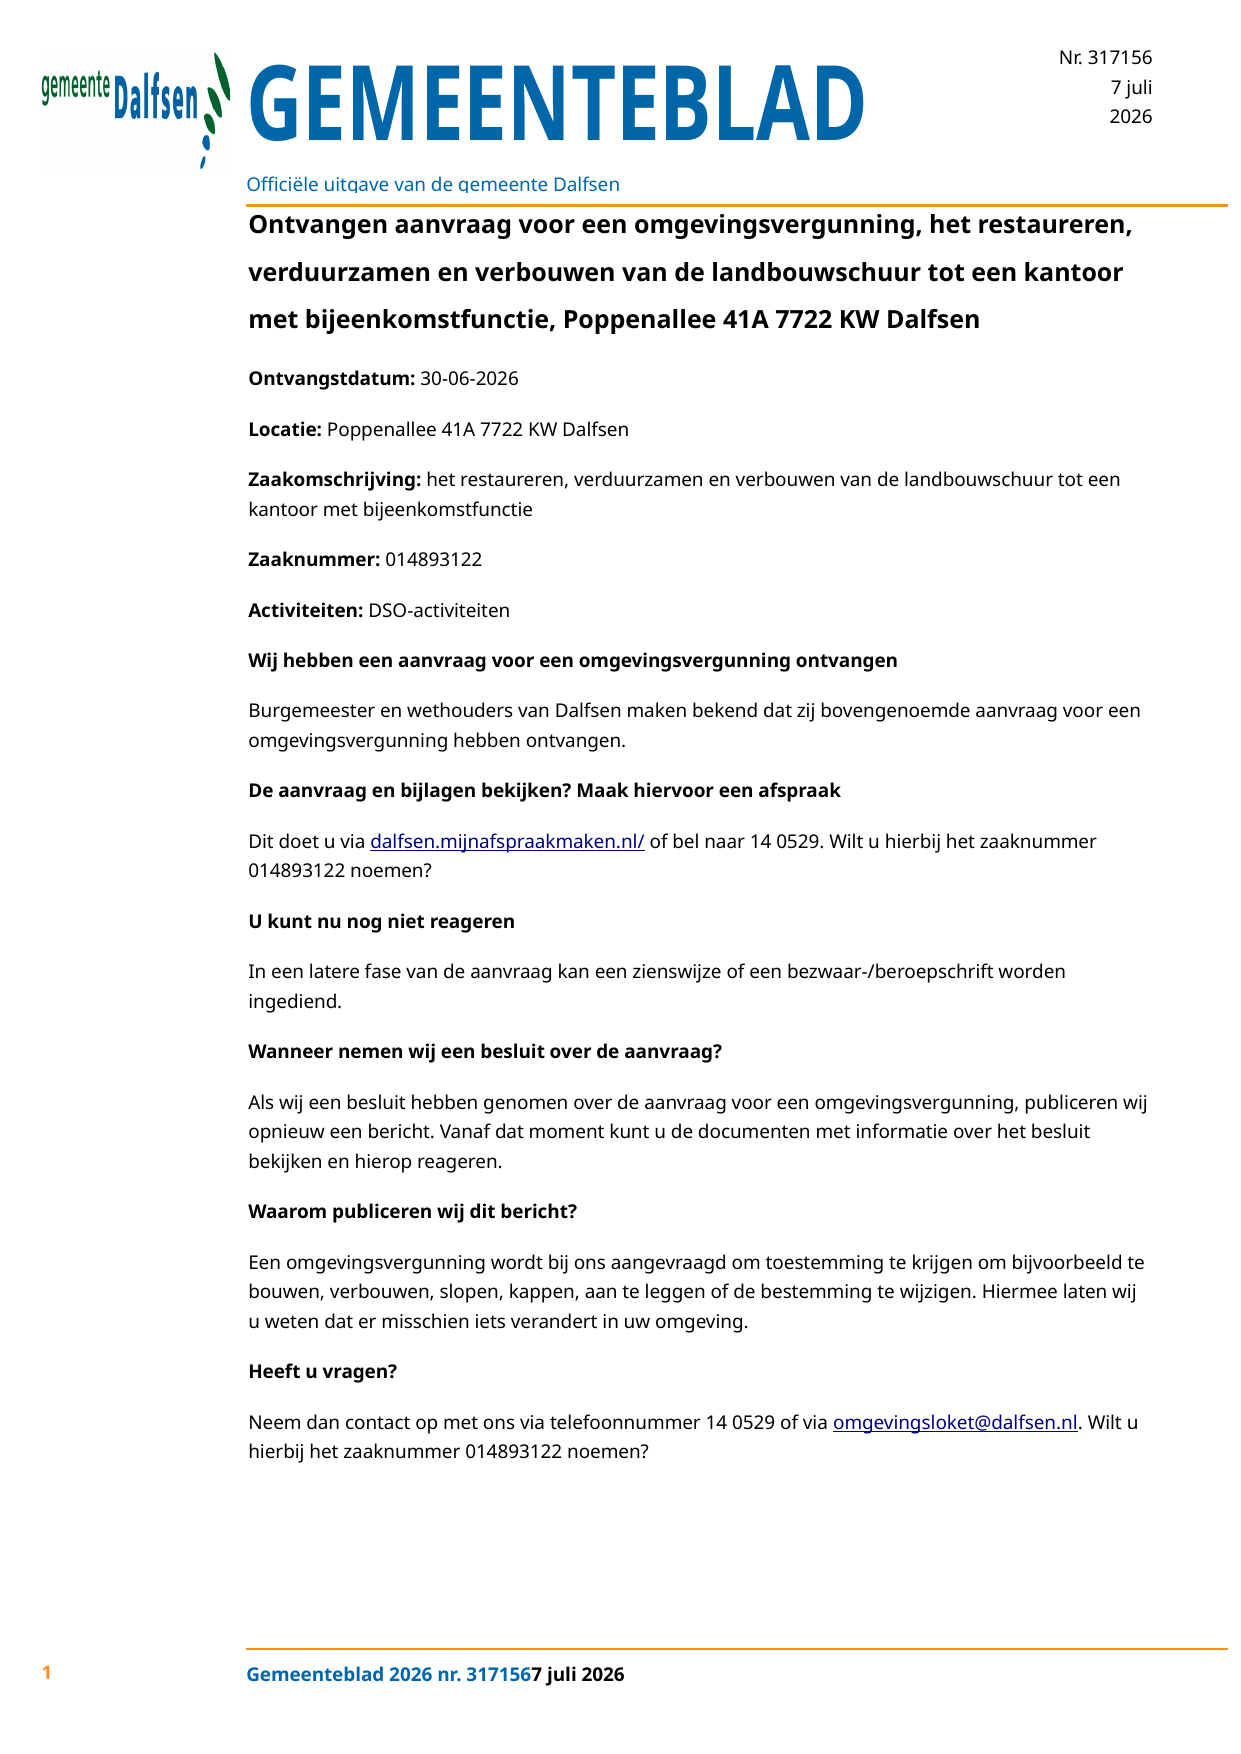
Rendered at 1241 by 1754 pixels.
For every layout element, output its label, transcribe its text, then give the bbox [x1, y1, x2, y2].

text Een omgevingsvergunning wordt bij ons aangevraagd om toestemming te krijgen om bijvoorbeeld te bouwen, verbouwen, slopen, kappen, aan te leggen of de bestemming te wijzigen. Hiermee laten wij u weten dat er misschien iets verandert in uw omgeving. [248, 1249, 1152, 1334]
text Activiteiten: DSO-activiteiten [248, 597, 1152, 622]
picture [41, 47, 231, 172]
text Locatie: Poppenallee 41A 7722 KW Dalfsen [248, 416, 1152, 442]
text Heeft u vragen? [248, 1358, 1152, 1384]
text Zaaknummer: 014893122 [248, 546, 1152, 572]
text Als wij een besluit hebben genomen over de aanvraag voor een omgevingsvergunning, publiceren wij opnieuw een bericht. Vanaf dat moment kunt u de documenten met informatie over het besluit bekijken en hierop reageren. [248, 1089, 1152, 1174]
text Ontvangen aanvraag voor een omgevingsvergunning, het restaureren, verduurzamen en verbouwen van de landbouwschuur tot een kantoor met bijeenkomstfunctie, Poppenallee 41A 7722 KW Dalfsen [248, 207, 1152, 336]
text Neem dan contact op met ons via telefoonnummer 14 0529 of via omgevingsloket@dalfsen.nl. Wilt u hierbij het zaaknummer 014893122 noemen? [248, 1409, 1152, 1464]
text De aanvraag en bijlagen bekijken? Maak hiervoor een afspraak [248, 778, 1152, 803]
text Wij hebben een aanvraag voor een omgevingsvergunning ontvangen [248, 647, 1152, 673]
text Burgemeester en wethouders van Dalfsen maken bekend dat zij bovengenoemde aanvraag voor een omgevingsvergunning hebben ontvangen. [248, 698, 1152, 753]
text Waarom publiceren wij dit bericht? [248, 1198, 1152, 1224]
text Wanneer nemen wij een besluit over de aanvraag? [248, 1038, 1152, 1064]
text In een latere fase van de aanvraag kan een zienswijze of een bezwaar-/beroepschrift worden ingediend. [248, 958, 1152, 1014]
text Dit doet u via dalfsen.mijnafspraakmaken.nl/ of bel naar 14 0529. Wilt u hierbij het zaaknummer 014893122 noemen? [248, 828, 1152, 883]
text Ontvangstdatum: 30-06-2026 [248, 366, 1152, 391]
text U kunt nu nog niet reageren [248, 908, 1152, 934]
text Zaakomschrijving: het restaureren, verduurzamen en verbouwen van de landbouwschuur tot een kantoor met bijeenkomstfunctie [248, 466, 1152, 522]
